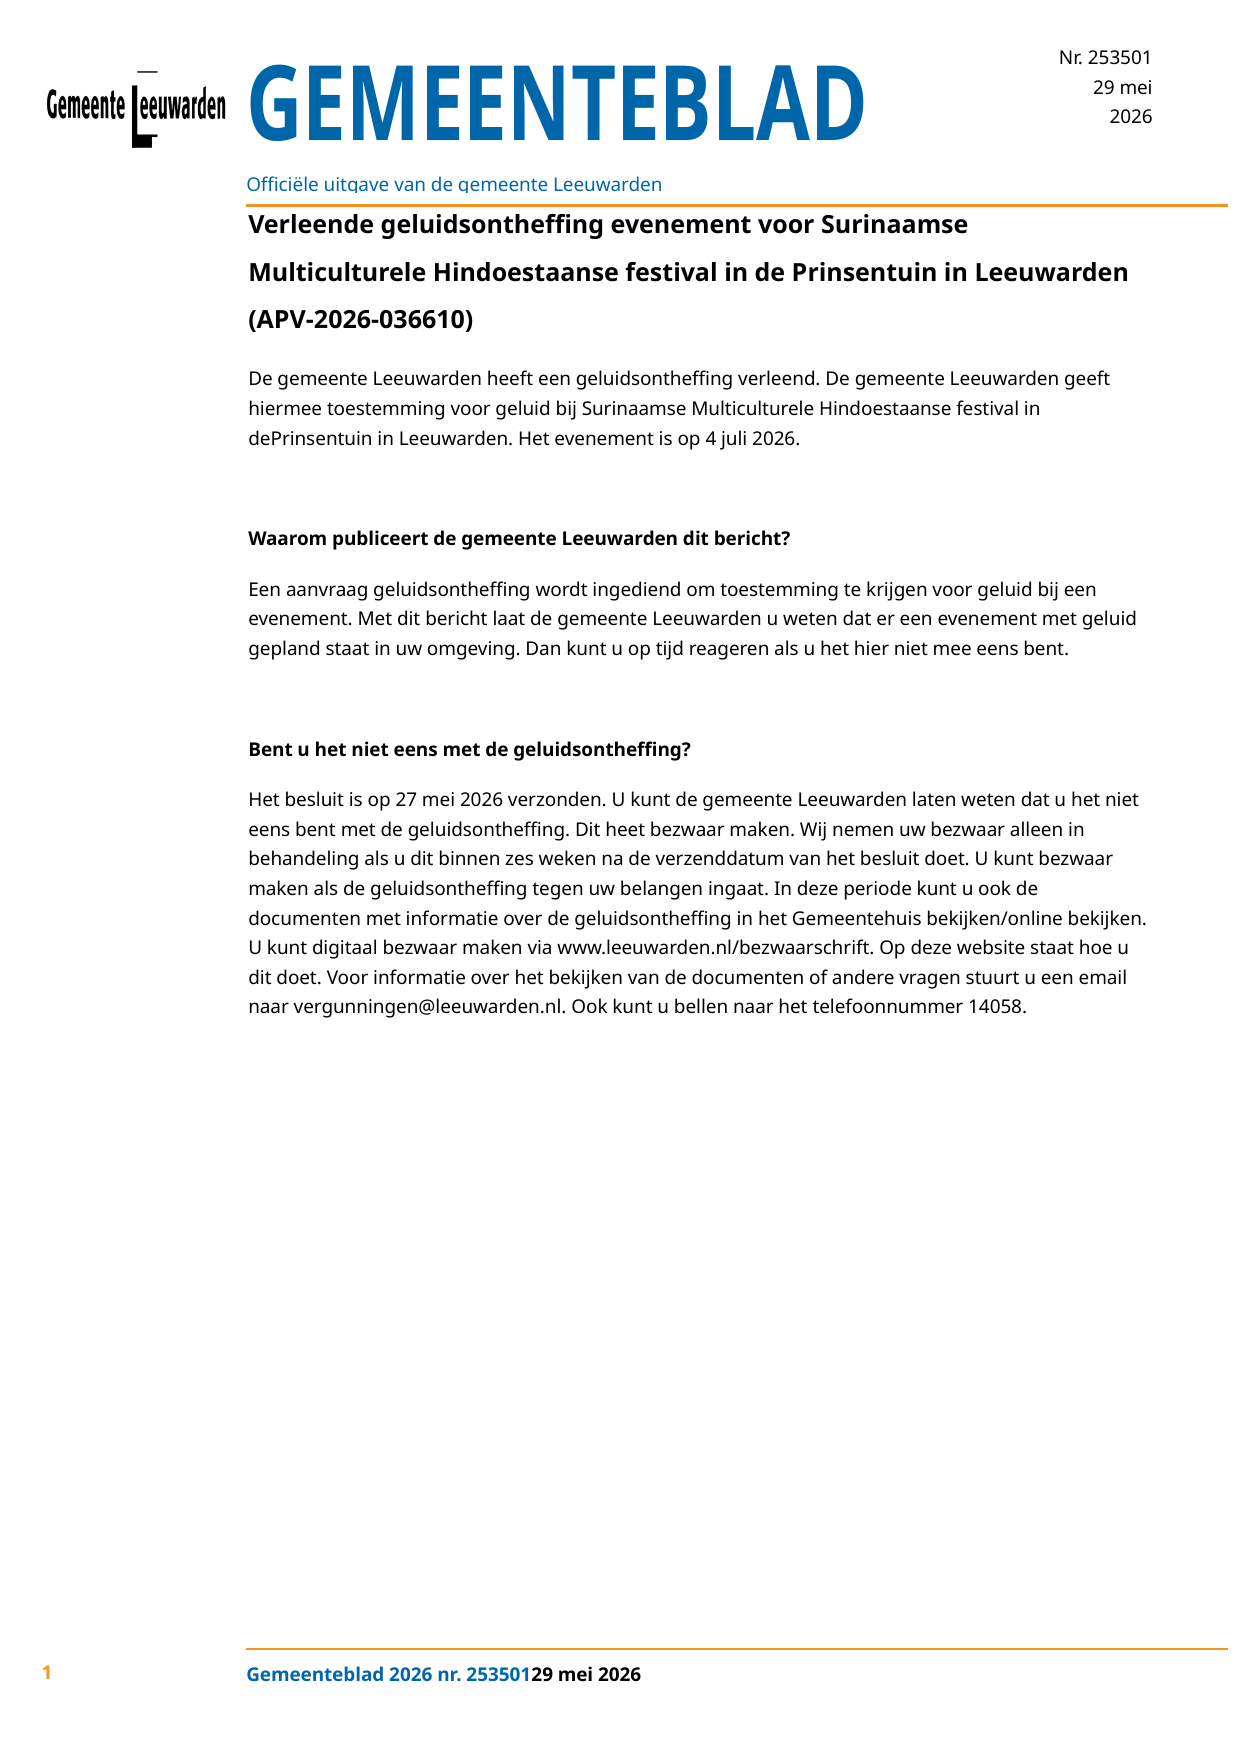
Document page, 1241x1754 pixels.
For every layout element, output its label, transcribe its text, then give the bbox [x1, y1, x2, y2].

text De gemeente Leeuwarden heeft een geluidsontheffing verleend. De gemeente Leeuwarden geeft hiermee toestemming voor geluid bij Surinaamse Multiculturele Hindoestaanse festival in dePrinsentuin in Leeuwarden. Het evenement is op 4 juli 2026. [248, 366, 1152, 450]
text Verleende geluidsontheffing evenement voor Surinaamse Multiculturele Hindoestaanse festival in de Prinsentuin in Leeuwarden (APV-2026-036610) [248, 207, 1152, 336]
text Waarom publiceert de gemeente Leeuwarden dit bericht? [248, 526, 1152, 551]
text Bent u het niet eens met de geluidsontheffing? [248, 736, 1152, 762]
picture [41, 47, 231, 172]
text Een aanvraag geluidsontheffing wordt ingediend om toestemming te krijgen voor geluid bij een evenement. Met dit bericht laat de gemeente Leeuwarden u weten dat er een evenement met geluid gepland staat in uw omgeving. Dan kunt u op tijd reageren als u het hier niet mee eens bent. [248, 576, 1152, 661]
text Het besluit is op 27 mei 2026 verzonden. U kunt de gemeente Leeuwarden laten weten dat u het niet eens bent met de geluidsontheffing. Dit heet bezwaar maken. Wij nemen uw bezwaar alleen in behandeling als u dit binnen zes weken na de verzenddatum van het besluit doet. U kunt bezwaar maken als de geluidsontheffing tegen uw belangen ingaat. In deze periode kunt u ook de documenten met informatie over de geluidsontheffing in het Gemeentehuis bekijken/online bekijken. U kunt digitaal bezwaar maken via www.leeuwarden.nl/bezwaarschrift. Op deze website staat hoe u dit doet. Voor informatie over het bekijken van de documenten of andere vragen stuurt u een email naar vergunningen@leeuwarden.nl. Ook kunt u bellen naar het telefoonnummer 14058. [248, 786, 1152, 1019]
